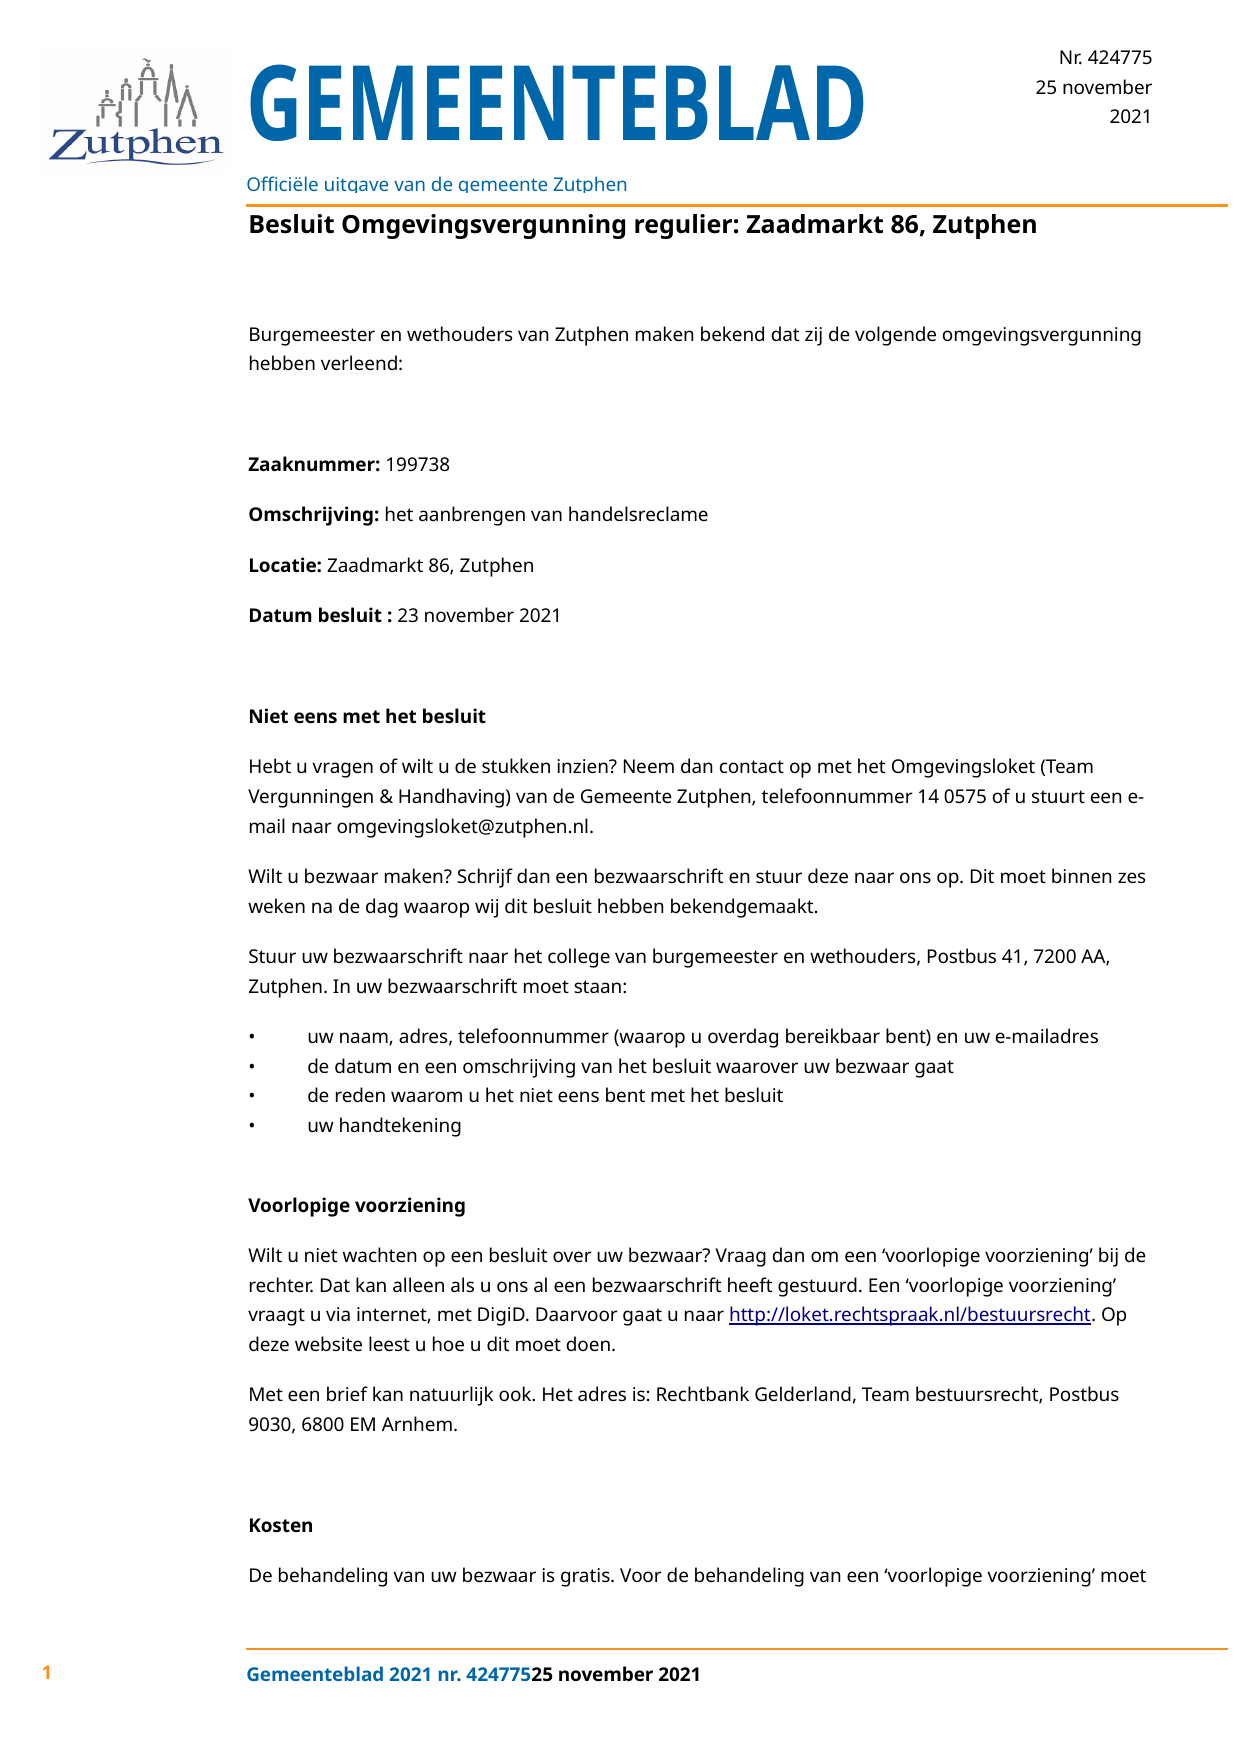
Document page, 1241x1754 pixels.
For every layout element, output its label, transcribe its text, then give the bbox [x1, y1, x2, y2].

text Zaaknummer: 199738 [248, 451, 1152, 477]
list uw naam, adres, telefoonnummer (waarop u overdag bereikbaar bent) en uw e-mailadres [248, 1023, 1152, 1049]
text Wilt u niet wachten op een besluit over uw bezwaar? Vraag dan om een ‘voorlopige voorziening’ bij de rechter. Dat kan alleen als u ons al een bezwaarschrift heeft gestuurd. Een ‘voorlopige voorziening’ vraagt u via internet, met DigiD. Daarvoor gaat u naar http://loket.rechtspraak.nl/bestuursrecht. Op deze website leest u hoe u dit moet doen. [248, 1242, 1152, 1357]
text Wilt u bezwaar maken? Schrijf dan een bezwaarschrift en stuur deze naar ons op. Dit moet binnen zes weken na de dag waarop wij dit besluit hebben bekendgemaakt. [248, 863, 1152, 918]
text De behandeling van uw bezwaar is gratis. Voor de behandeling van een ‘voorlopige voorziening’ moet [248, 1562, 1152, 1588]
picture [41, 47, 231, 172]
list de datum en een omschrijving van het besluit waarover uw bezwaar gaat [248, 1053, 1152, 1078]
text Voorlopige voorziening [248, 1192, 1152, 1218]
text Omschrijving: het aanbrengen van handelsreclame [248, 502, 1152, 527]
list de reden waarom u het niet eens bent met het besluit [248, 1082, 1152, 1108]
text Met een brief kan natuurlijk ook. Het adres is: Rechtbank Gelderland, Team bestuursrecht, Postbus 9030, 6800 EM Arnhem. [248, 1382, 1152, 1437]
text Hebt u vragen of wilt u de stukken inzien? Neem dan contact op met het Omgevingsloket (Team Vergunningen & Handhaving) van de Gemeente Zutphen, telefoonnummer 14 0575 of u stuurt een e-mail naar omgevingsloket@zutphen.nl. [248, 754, 1152, 838]
list uw handtekening [248, 1112, 1152, 1138]
text Burgemeester en wethouders van Zutphen maken bekend dat zij de volgende omgevingsvergunning hebben verleend: [248, 321, 1152, 376]
text Locatie: Zaadmarkt 86, Zutphen [248, 552, 1152, 578]
text Stuur uw bezwaarschrift naar het college van burgemeester en wethouders, Postbus 41, 7200 AA, Zutphen. In uw bezwaarschrift moet staan: [248, 943, 1152, 998]
text Besluit Omgevingsvergunning regulier: Zaadmarkt 86, Zutphen [248, 207, 1152, 241]
text Niet eens met het besluit [248, 703, 1152, 729]
text Kosten [248, 1512, 1152, 1538]
text Datum besluit : 23 november 2021 [248, 602, 1152, 628]
